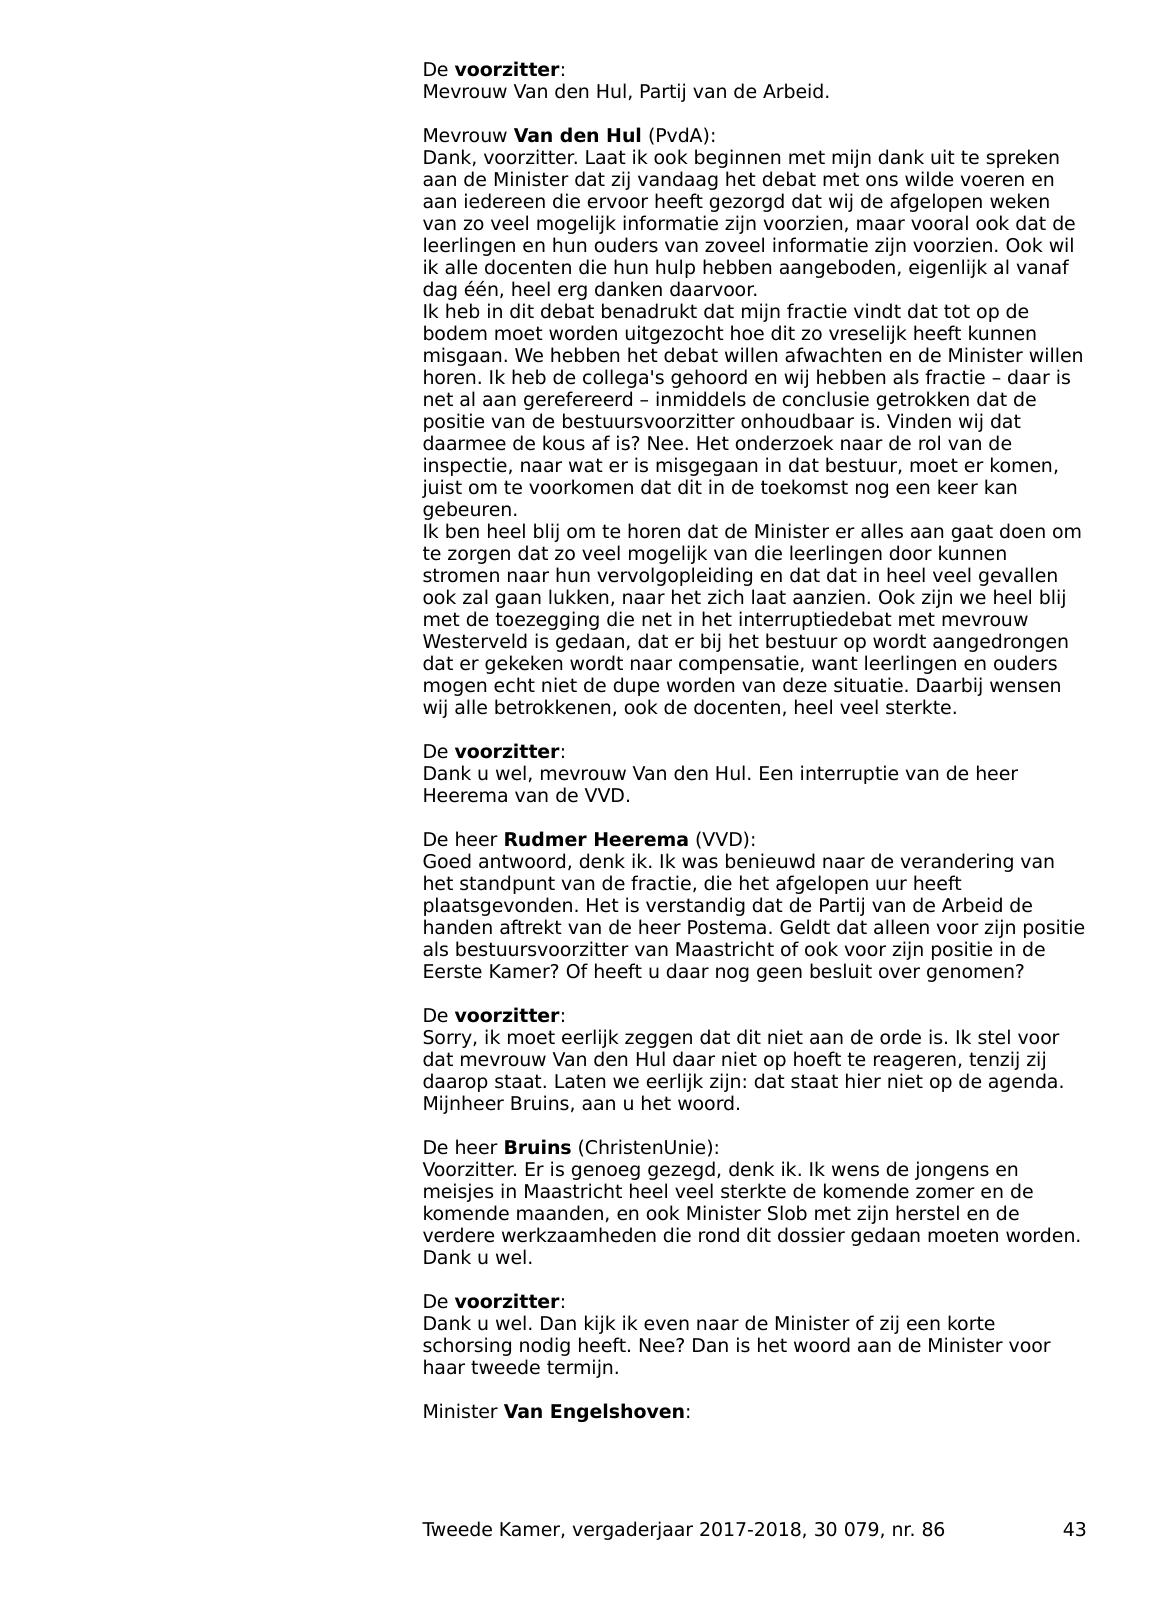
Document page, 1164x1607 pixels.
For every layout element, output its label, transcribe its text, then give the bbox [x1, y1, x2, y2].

text De voorzitter: [422, 1005, 1087, 1027]
text De voorzitter: [422, 1291, 1087, 1313]
text Dank, voorzitter. Laat ik ook beginnen met mijn dank uit te spreken aan de Minister dat zij vandaag het debat met ons wilde voeren en aan iedereen die ervoor heeft gezorgd dat wij de afgelopen weken van zo veel mogelijk informatie zijn voorzien, maar vooral ook dat de leerlingen en hun ouders van zoveel informatie zijn voorzien. Ook wil ik alle docenten die hun hulp hebben aangeboden, eigenlijk al vanaf dag één, heel erg danken daarvoor. [422, 147, 1087, 301]
text Mevrouw Van den Hul, Partij van de Arbeid. [422, 81, 1087, 103]
text De heer Bruins (ChristenUnie): [422, 1137, 1087, 1159]
text Dank u wel, mevrouw Van den Hul. Een interruptie van de heer Heerema van de VVD. [422, 763, 1087, 807]
text De voorzitter: [422, 59, 1087, 81]
text Dank u wel. [422, 1247, 1087, 1269]
text Sorry, ik moet eerlijk zeggen dat dit niet aan de orde is. Ik stel voor dat mevrouw Van den Hul daar niet op hoeft te reageren, tenzij zij daarop staat. Laten we eerlijk zijn: dat staat hier niet op de agenda. [422, 1027, 1087, 1093]
text Mijnheer Bruins, aan u het woord. [422, 1093, 1087, 1115]
text Goed antwoord, denk ik. Ik was benieuwd naar de verandering van het standpunt van de fractie, die het afgelopen uur heeft plaatsgevonden. Het is verstandig dat de Partij van de Arbeid de handen aftrekt van de heer Postema. Geldt dat alleen voor zijn positie als bestuursvoorzitter van Maastricht of ook voor zijn positie in de Eerste Kamer? Of heeft u daar nog geen besluit over genomen? [422, 851, 1087, 983]
text Dank u wel. Dan kijk ik even naar de Minister of zij een korte schorsing nodig heeft. Nee? Dan is het woord aan de Minister voor haar tweede termijn. [422, 1313, 1087, 1379]
text Minister Van Engelshoven: [422, 1401, 1087, 1423]
text Ik ben heel blij om te horen dat de Minister er alles aan gaat doen om te zorgen dat zo veel mogelijk van die leerlingen door kunnen stromen naar hun vervolgopleiding en dat dat in heel veel gevallen ook zal gaan lukken, naar het zich laat aanzien. Ook zijn we heel blij met de toezegging die net in het interruptiedebat met mevrouw Westerveld is gedaan, dat er bij het bestuur op wordt aangedrongen dat er gekeken wordt naar compensatie, want leerlingen en ouders mogen echt niet de dupe worden van deze situatie. Daarbij wensen wij alle betrokkenen, ook de docenten, heel veel sterkte. [422, 521, 1087, 719]
text De voorzitter: [422, 741, 1087, 763]
text Mevrouw Van den Hul (PvdA): [422, 125, 1087, 147]
text Ik heb in dit debat benadrukt dat mijn fractie vindt dat tot op de bodem moet worden uitgezocht hoe dit zo vreselijk heeft kunnen misgaan. We hebben het debat willen afwachten en de Minister willen horen. Ik heb de collega's gehoord en wij hebben als fractie – daar is net al aan gerefereerd – inmiddels de conclusie getrokken dat de positie van de bestuursvoorzitter onhoudbaar is. Vinden wij dat daarmee de kous af is? Nee. Het onderzoek naar de rol van de inspectie, naar wat er is misgegaan in dat bestuur, moet er komen, juist om te voorkomen dat dit in de toekomst nog een keer kan gebeuren. [422, 301, 1087, 521]
text De heer Rudmer Heerema (VVD): [422, 829, 1087, 851]
text Voorzitter. Er is genoeg gezegd, denk ik. Ik wens de jongens en meisjes in Maastricht heel veel sterkte de komende zomer en de komende maanden, en ook Minister Slob met zijn herstel en de verdere werkzaamheden die rond dit dossier gedaan moeten worden. [422, 1159, 1087, 1247]
